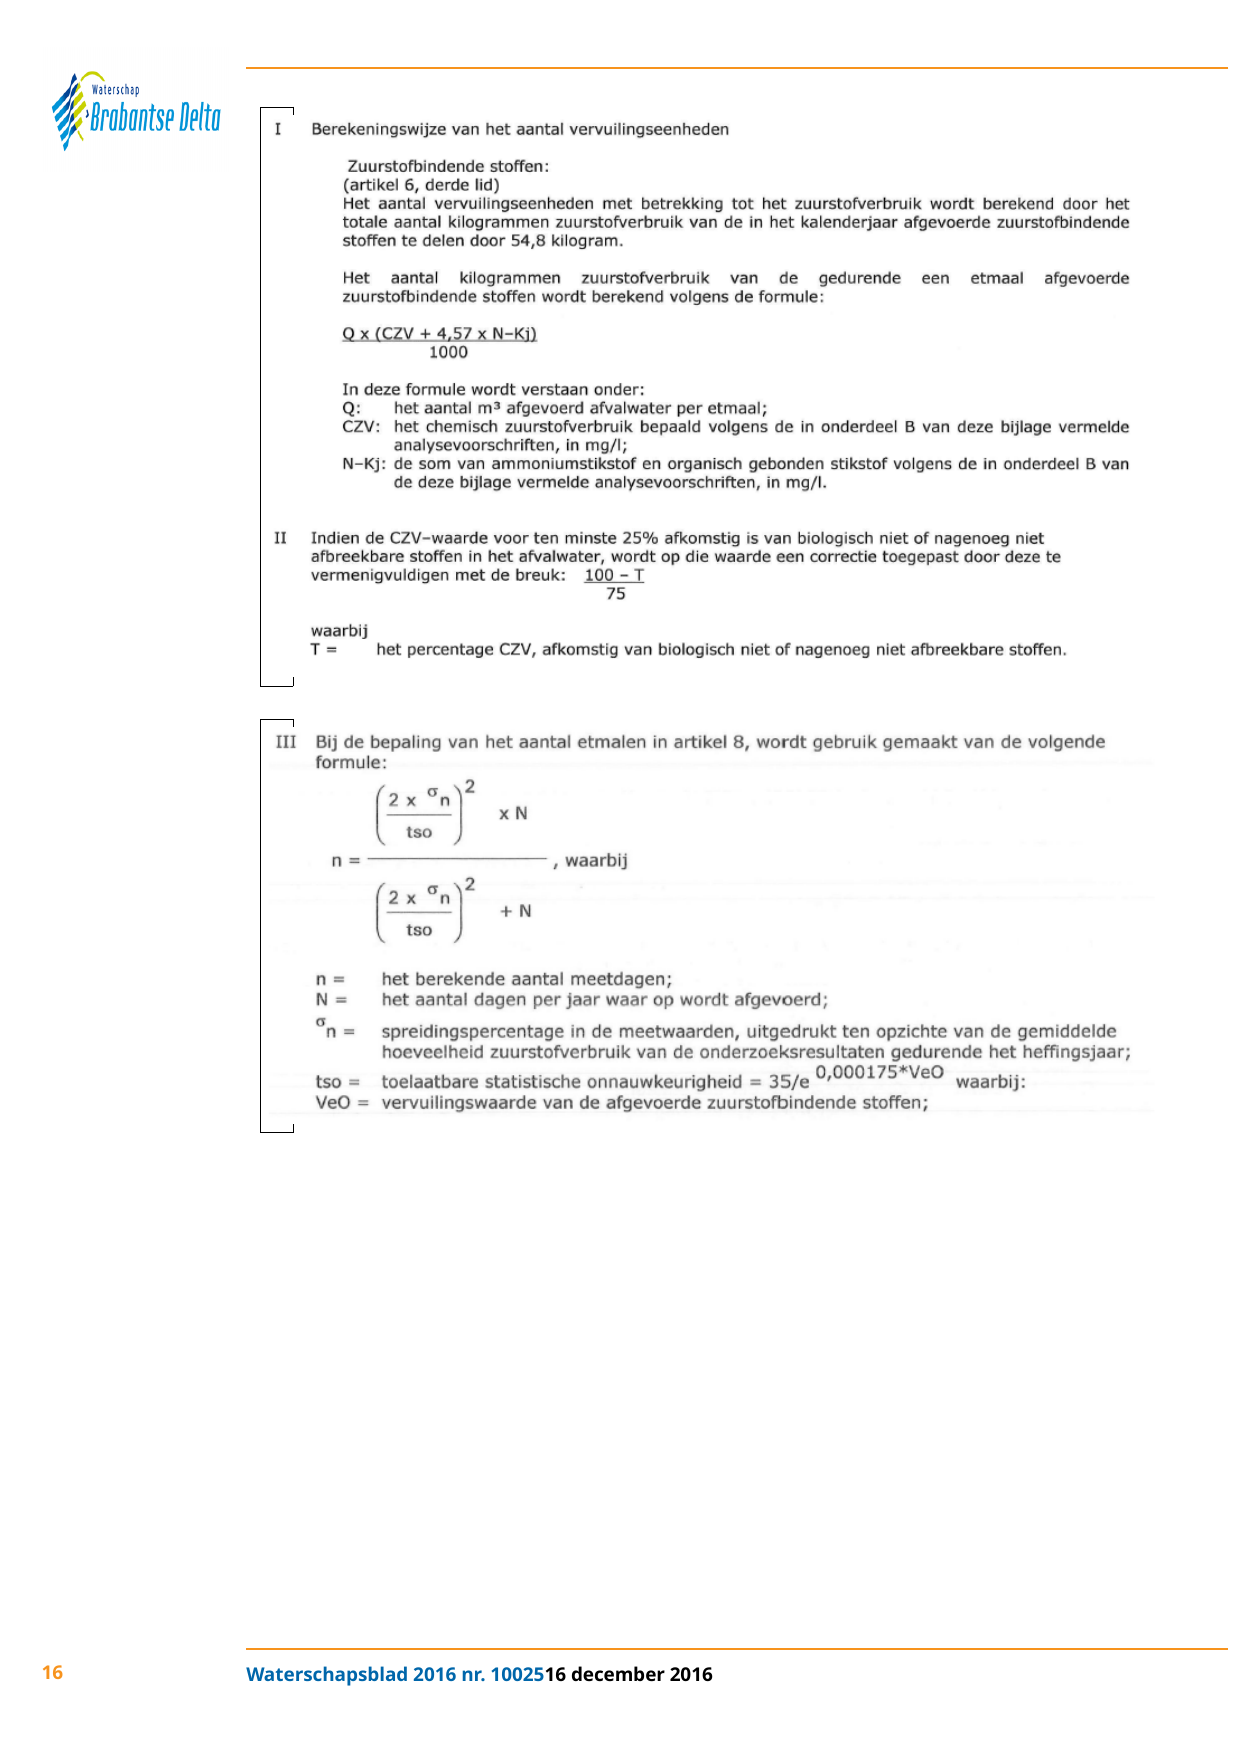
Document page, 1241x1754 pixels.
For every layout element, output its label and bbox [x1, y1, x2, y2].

picture [268, 727, 1155, 1124]
picture [41, 47, 231, 172]
picture [268, 115, 1155, 677]
